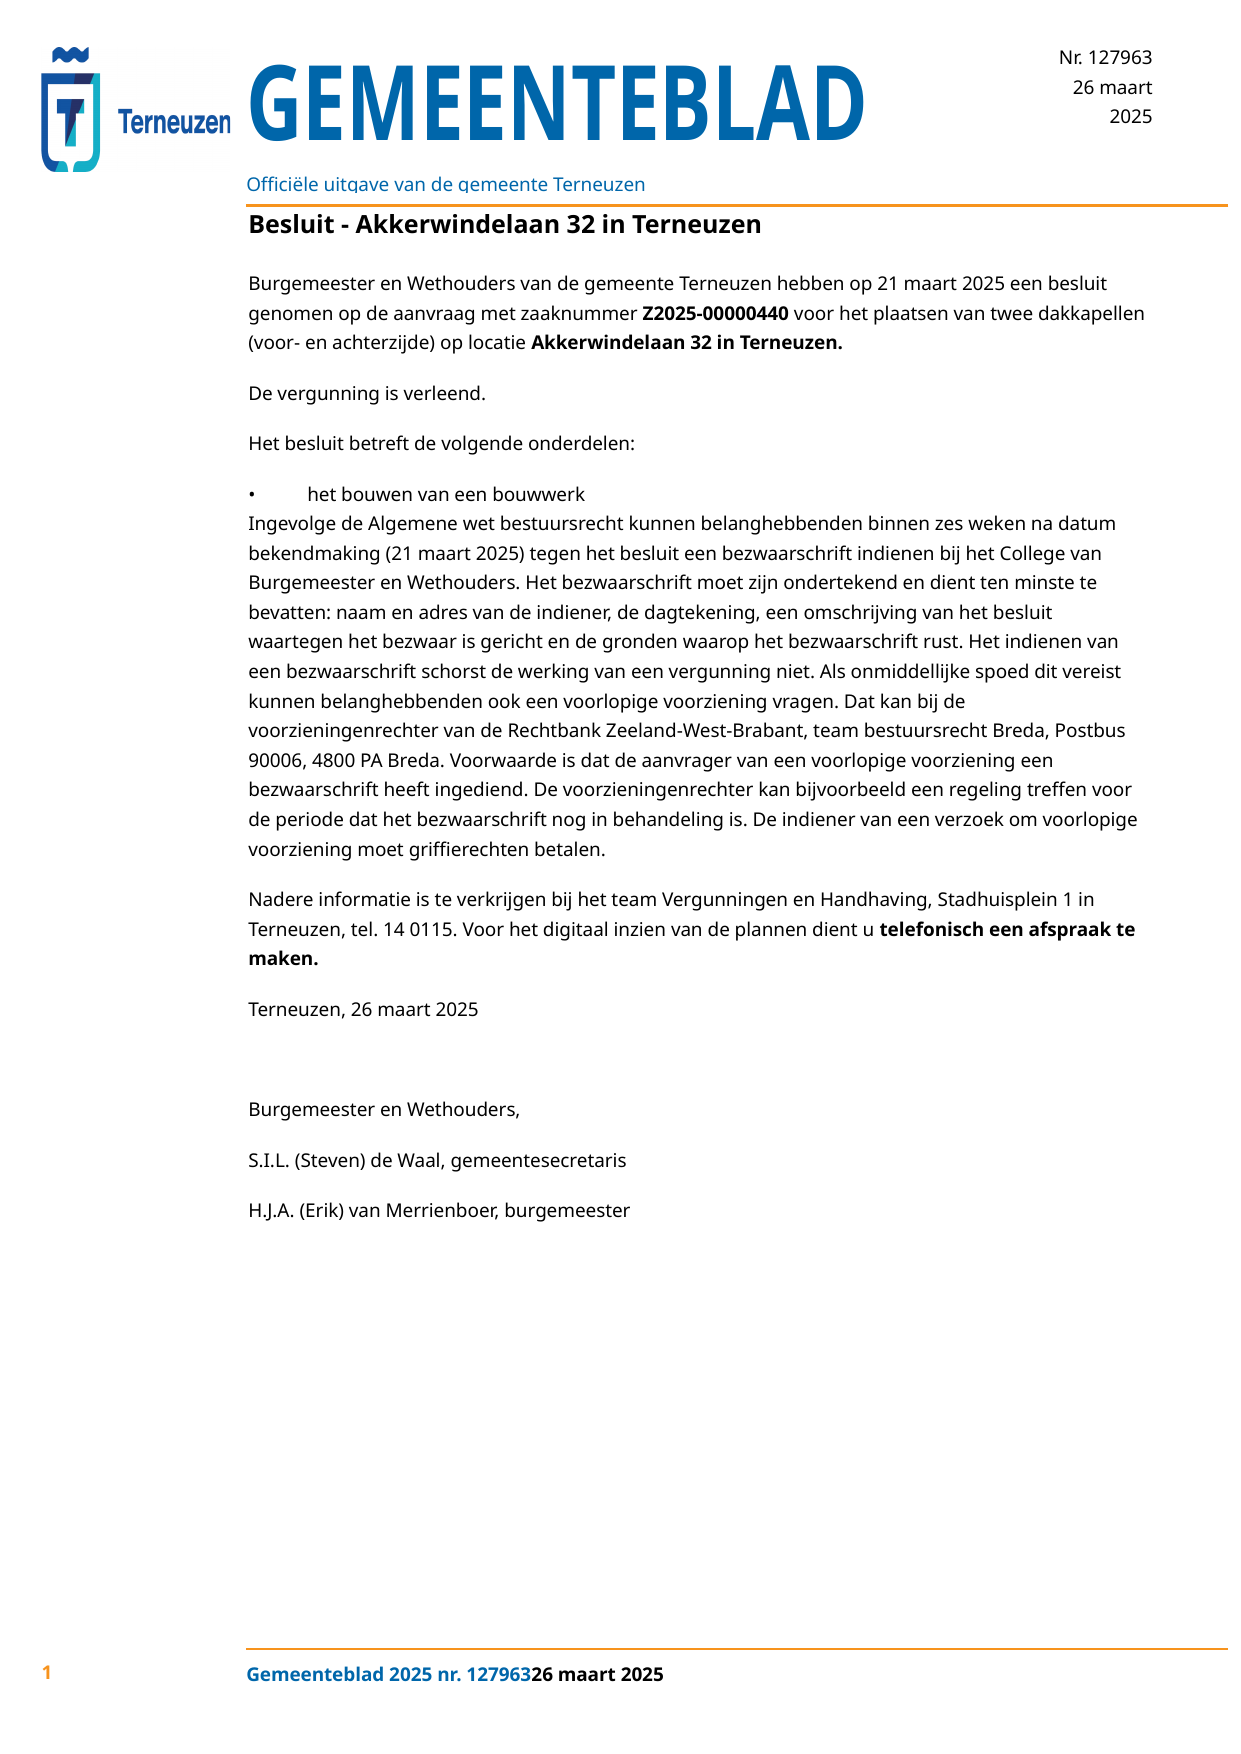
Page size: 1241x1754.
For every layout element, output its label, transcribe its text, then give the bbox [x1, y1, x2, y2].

text Terneuzen, 26 maart 2025 [248, 996, 1152, 1021]
list het bouwen van een bouwwerk [248, 481, 1152, 506]
text Nadere informatie is te verkrijgen bij het team Vergunningen en Handhaving, Stadhuisplein 1 in Terneuzen, tel. 14 0115. Voor het digitaal inzien van de plannen dient u telefonisch een afspraak te maken. [248, 886, 1152, 971]
text De vergunning is verleend. [248, 380, 1152, 406]
text H.J.A. (Erik) van Merrienboer, burgemeester [248, 1197, 1152, 1223]
text Burgemeester en Wethouders, [248, 1097, 1152, 1122]
text Het besluit betreft de volgende onderdelen: [248, 430, 1152, 456]
text Ingevolge de Algemene wet bestuursrecht kunnen belanghebbenden binnen zes weken na datum bekendmaking (21 maart 2025) tegen het besluit een bezwaarschrift indienen bij het College van Burgemeester en Wethouders. Het bezwaarschrift moet zijn ondertekend en dient ten minste te bevatten: naam en adres van de indiener, de dagtekening, een omschrijving van het besluit waartegen het bezwaar is gericht en de gronden waarop het bezwaarschrift rust. Het indienen van een bezwaarschrift schorst de werking van een vergunning niet. Als onmiddellijke spoed dit vereist kunnen belanghebbenden ook een voorlopige voorziening vragen. Dat kan bij de voorzieningenrechter van de Rechtbank Zeeland-West-Brabant, team bestuursrecht Breda, Postbus 90006, 4800 PA Breda. Voorwaarde is dat de aanvrager van een voorlopige voorziening een bezwaarschrift heeft ingediend. De voorzieningenrechter kan bijvoorbeeld een regeling treffen voor de periode dat het bezwaarschrift nog in behandeling is. De indiener van een verzoek om voorlopige voorziening moet griffierechten betalen. [248, 510, 1152, 861]
text Besluit - Akkerwindelaan 32 in Terneuzen [248, 207, 1152, 241]
picture [41, 47, 231, 172]
text Burgemeester en Wethouders van de gemeente Terneuzen hebben op 21 maart 2025 een besluit genomen op de aanvraag met zaaknummer Z2025-00000440 voor het plaatsen van twee dakkapellen (voor- en achterzijde) op locatie Akkerwindelaan 32 in Terneuzen. [248, 270, 1152, 355]
text S.I.L. (Steven) de Waal, gemeentesecretaris [248, 1147, 1152, 1173]
